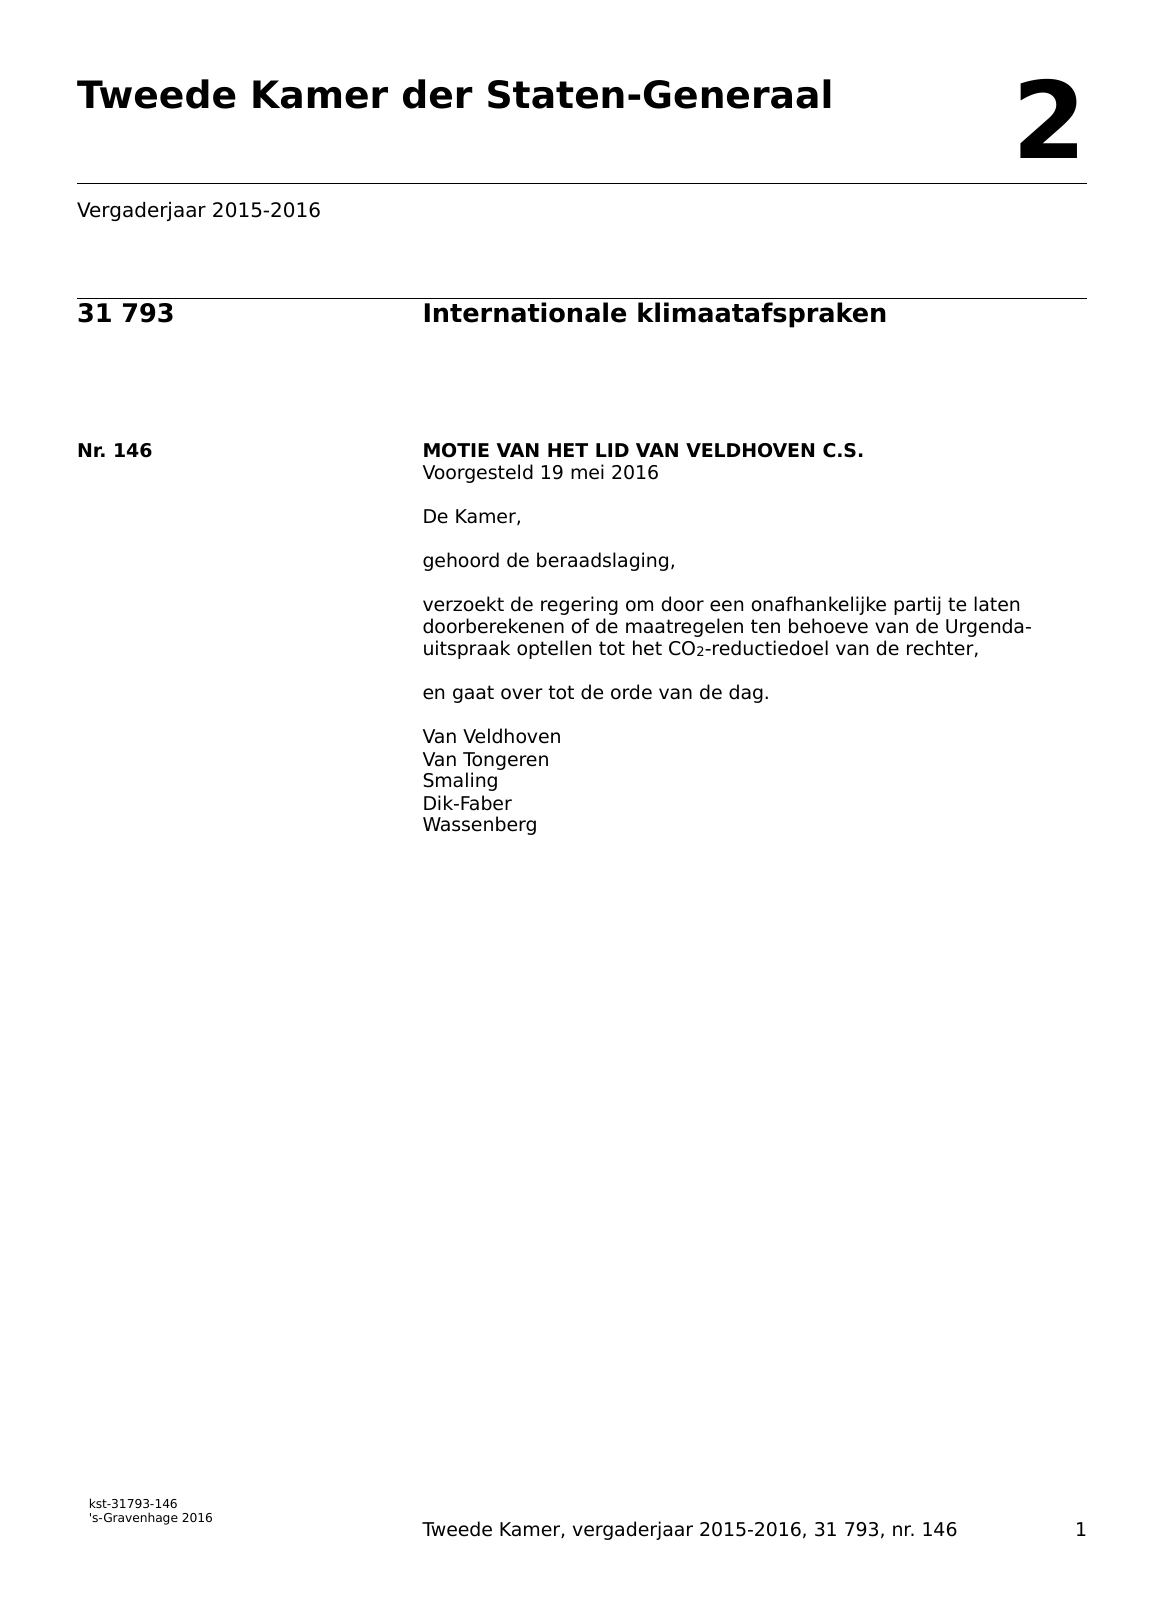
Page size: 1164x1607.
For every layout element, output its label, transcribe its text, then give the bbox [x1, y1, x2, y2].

text gehoord de beraadslaging, [422, 550, 1087, 572]
text verzoekt de regering om door een onafhankelijke partij te laten doorberekenen of de maatregelen ten behoeve van de Urgenda-uitspraak optellen tot het CO2-reductiedoel van de rechter, [422, 594, 1087, 660]
subtitle 31 793 Internationale klimaatafspraken [77, 299, 1087, 329]
text Voorgesteld 19 mei 2016 [422, 462, 1087, 484]
table_header 2 [886, 59, 1087, 183]
text kst-31793-146 [88, 1497, 323, 1511]
text Wassenberg [422, 814, 1087, 836]
text Dik-Faber [422, 792, 1087, 814]
text Van Veldhoven [422, 726, 1087, 748]
text 's-Gravenhage 2016 [88, 1511, 323, 1525]
text Van Tongeren [422, 748, 1087, 770]
text en gaat over tot de orde van de dag. [422, 682, 1087, 704]
text Smaling [422, 770, 1087, 792]
table_header Tweede Kamer der Staten-Generaal [77, 59, 886, 183]
subtitle Nr. 146 MOTIE VAN HET LID VAN VELDHOVEN C.S. [77, 440, 1087, 462]
table_cell Vergaderjaar 2015-2016 [77, 184, 1087, 298]
text De Kamer, [422, 506, 1087, 528]
